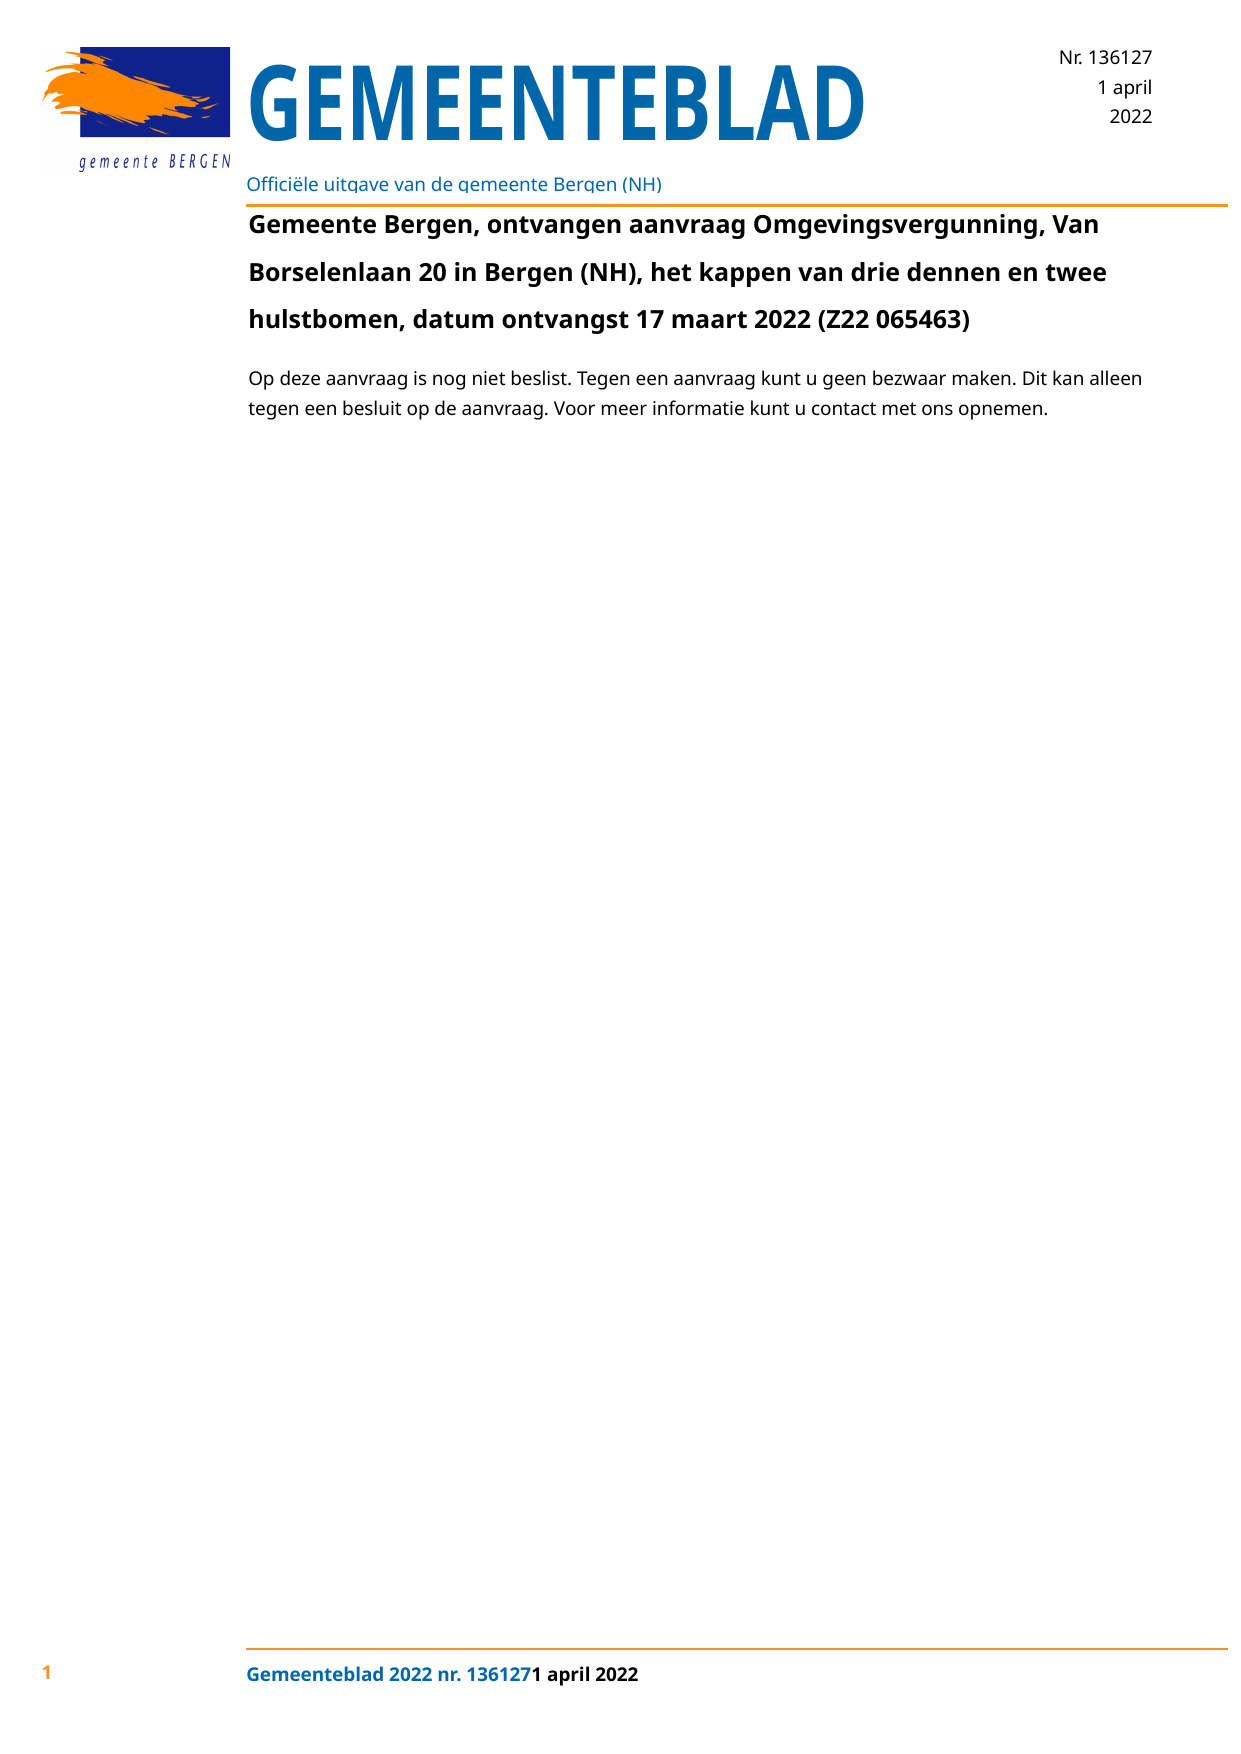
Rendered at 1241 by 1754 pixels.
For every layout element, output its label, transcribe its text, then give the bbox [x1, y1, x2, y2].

picture [41, 47, 231, 172]
text Op deze aanvraag is nog niet beslist. Tegen een aanvraag kunt u geen bezwaar maken. Dit kan alleen tegen een besluit op de aanvraag. Voor meer informatie kunt u contact met ons opnemen. [248, 366, 1152, 421]
text Gemeente Bergen, ontvangen aanvraag Omgevingsvergunning, Van Borselenlaan 20 in Bergen (NH), het kappen van drie dennen en twee hulstbomen, datum ontvangst 17 maart 2022 (Z22 065463) [248, 207, 1152, 336]
